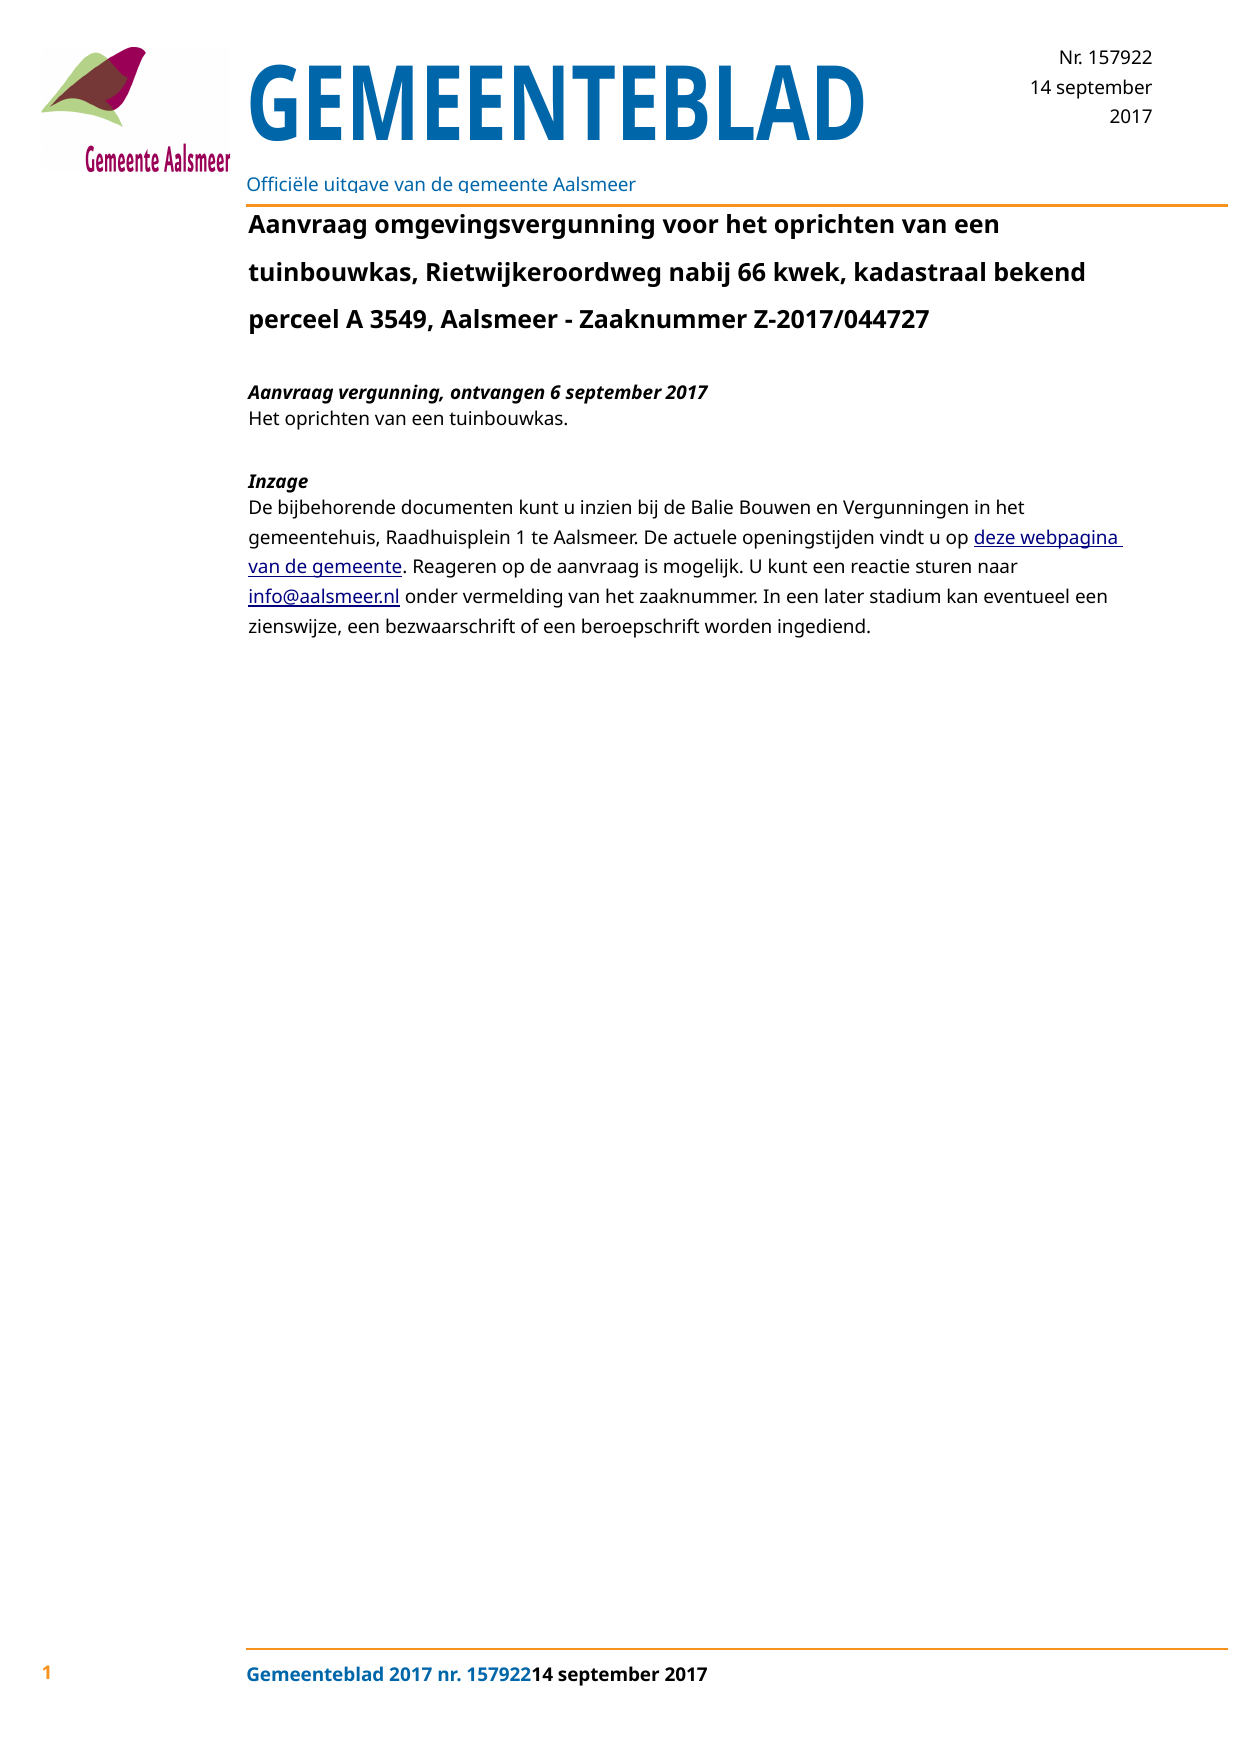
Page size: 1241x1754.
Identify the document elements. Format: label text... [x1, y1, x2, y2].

text Inzage [248, 469, 1152, 494]
text ​ [248, 663, 1152, 689]
text Aanvraag omgevingsvergunning voor het oprichten van een tuinbouwkas, Rietwijkeroordweg nabij 66 kwek, kadastraal bekend perceel A 3549, Aalsmeer - Zaaknummer Z-2017/044727 [248, 207, 1152, 336]
text Het oprichten van een tuinbouwkas. [248, 405, 1152, 431]
text De bijbehorende documenten kunt u inzien bij de Balie Bouwen en Vergunningen in het gemeentehuis, Raadhuisplein 1 te Aalsmeer. De actuele openingstijden vindt u op deze webpagina van de gemeente. Reageren op de aanvraag is mogelijk. U kunt een reactie sturen naar info@aalsmeer.nl onder vermelding van het zaaknummer. In een later stadium kan eventueel een zienswijze, een bezwaarschrift of een beroepschrift worden ingediend. [248, 494, 1152, 638]
text Aanvraag vergunning, ontvangen 6 september 2017 [248, 379, 1152, 405]
picture [41, 47, 231, 172]
